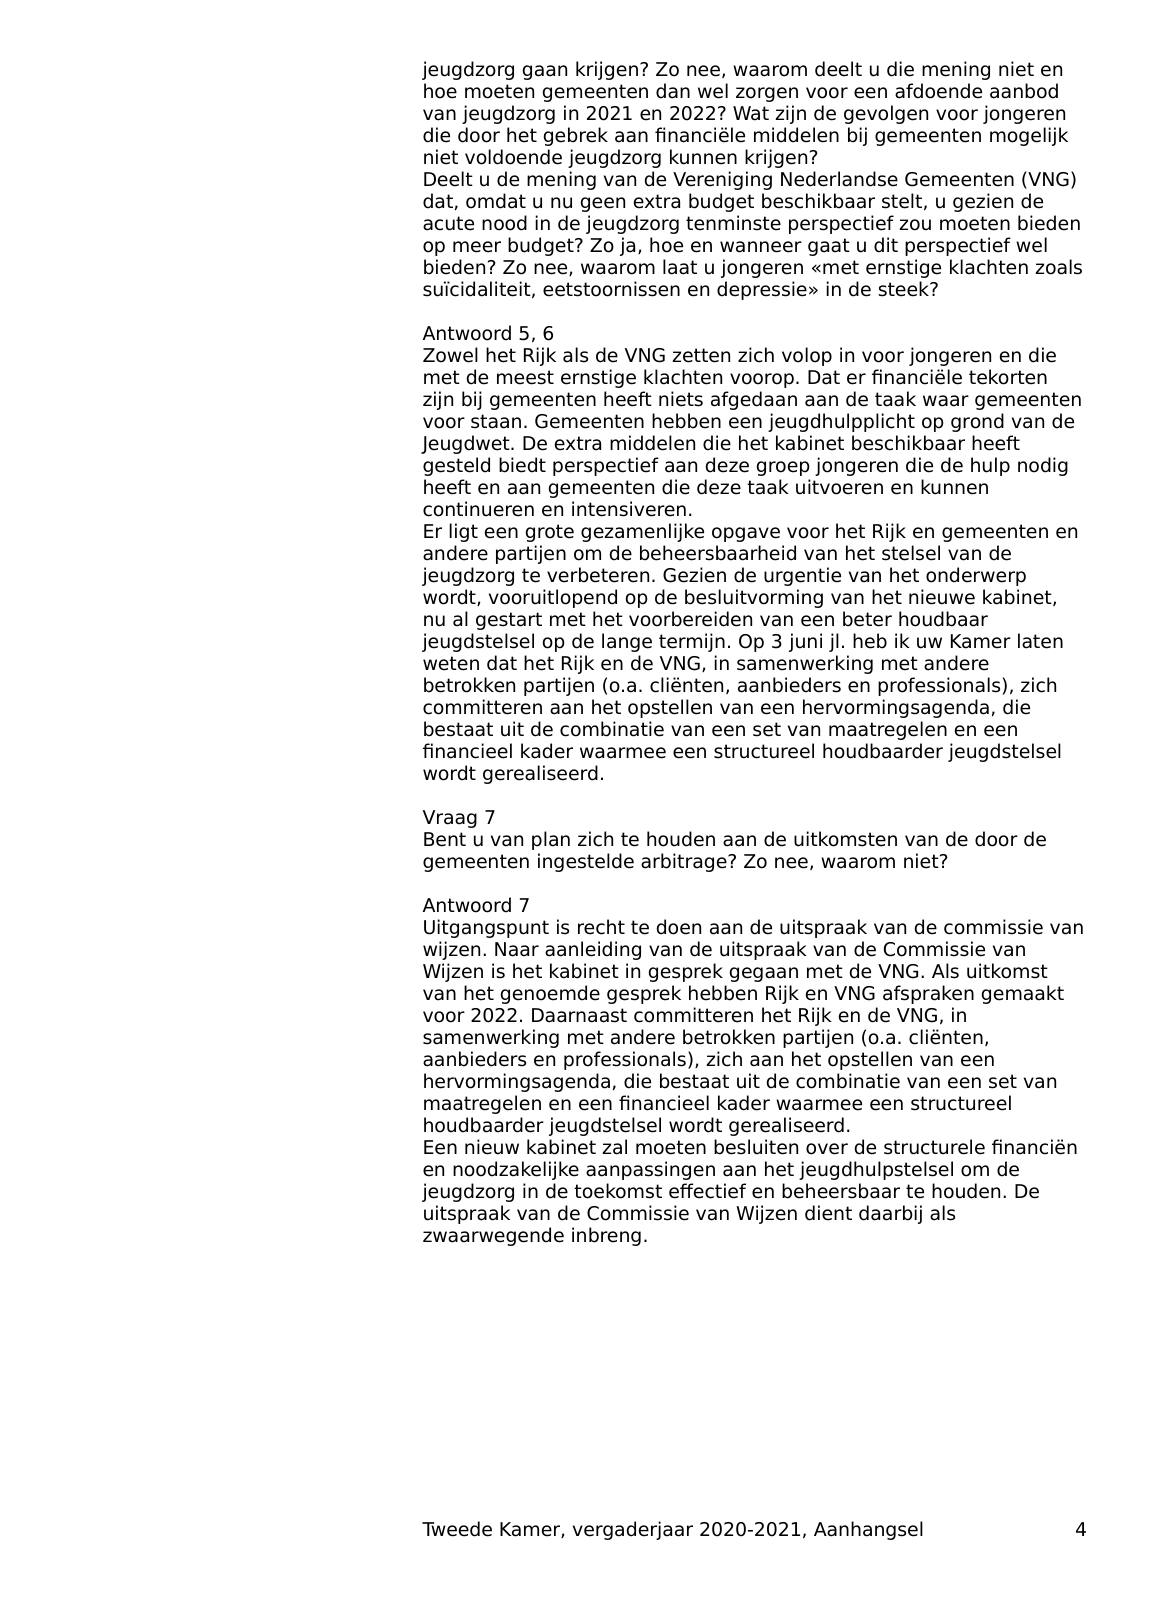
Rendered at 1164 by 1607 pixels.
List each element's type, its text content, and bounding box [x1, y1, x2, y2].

text Vraag 7 [422, 807, 1087, 829]
text Een nieuw kabinet zal moeten besluiten over de structurele financiën en noodzakelijke aanpassingen aan het jeugdhulpstelsel om de jeugdzorg in de toekomst effectief en beheersbaar te houden. De uitspraak van de Commissie van Wijzen dient daarbij als zwaarwegende inbreng. [422, 1137, 1087, 1247]
text Antwoord 7 [422, 895, 1087, 917]
text jeugdzorg gaan krijgen? Zo nee, waarom deelt u die mening niet en hoe moeten gemeenten dan wel zorgen voor een afdoende aanbod van jeugdzorg in 2021 en 2022? Wat zijn de gevolgen voor jongeren die door het gebrek aan financiële middelen bij gemeenten mogelijk niet voldoende jeugdzorg kunnen krijgen? [422, 59, 1087, 169]
text Bent u van plan zich te houden aan de uitkomsten van de door de gemeenten ingestelde arbitrage? Zo nee, waarom niet? [422, 829, 1087, 873]
text Antwoord 5, 6 [422, 323, 1087, 345]
text Zowel het Rijk als de VNG zetten zich volop in voor jongeren en die met de meest ernstige klachten voorop. Dat er financiële tekorten zijn bij gemeenten heeft niets afgedaan aan de taak waar gemeenten voor staan. Gemeenten hebben een jeugdhulpplicht op grond van de Jeugdwet. De extra middelen die het kabinet beschikbaar heeft gesteld biedt perspectief aan deze groep jongeren die de hulp nodig heeft en aan gemeenten die deze taak uitvoeren en kunnen continueren en intensiveren. [422, 345, 1087, 521]
text Uitgangspunt is recht te doen aan de uitspraak van de commissie van wijzen. Naar aanleiding van de uitspraak van de Commissie van Wijzen is het kabinet in gesprek gegaan met de VNG. Als uitkomst van het genoemde gesprek hebben Rijk en VNG afspraken gemaakt voor 2022. Daarnaast committeren het Rijk en de VNG, in samenwerking met andere betrokken partijen (o.a. cliënten, aanbieders en professionals), zich aan het opstellen van een hervormingsagenda, die bestaat uit de combinatie van een set van maatregelen en een financieel kader waarmee een structureel houdbaarder jeugdstelsel wordt gerealiseerd. [422, 917, 1087, 1137]
text Er ligt een grote gezamenlijke opgave voor het Rijk en gemeenten en andere partijen om de beheersbaarheid van het stelsel van de jeugdzorg te verbeteren. Gezien de urgentie van het onderwerp wordt, vooruitlopend op de besluitvorming van het nieuwe kabinet, nu al gestart met het voorbereiden van een beter houdbaar jeugdstelsel op de lange termijn. Op 3 juni jl. heb ik uw Kamer laten weten dat het Rijk en de VNG, in samenwerking met andere betrokken partijen (o.a. cliënten, aanbieders en professionals), zich committeren aan het opstellen van een hervormingsagenda, die bestaat uit de combinatie van een set van maatregelen en een financieel kader waarmee een structureel houdbaarder jeugdstelsel wordt gerealiseerd. [422, 521, 1087, 784]
text Deelt u de mening van de Vereniging Nederlandse Gemeenten (VNG) dat, omdat u nu geen extra budget beschikbaar stelt, u gezien de acute nood in de jeugdzorg tenminste perspectief zou moeten bieden op meer budget? Zo ja, hoe en wanneer gaat u dit perspectief wel bieden? Zo nee, waarom laat u jongeren «met ernstige klachten zoals suïcidaliteit, eetstoornissen en depressie» in de steek? [422, 169, 1087, 301]
